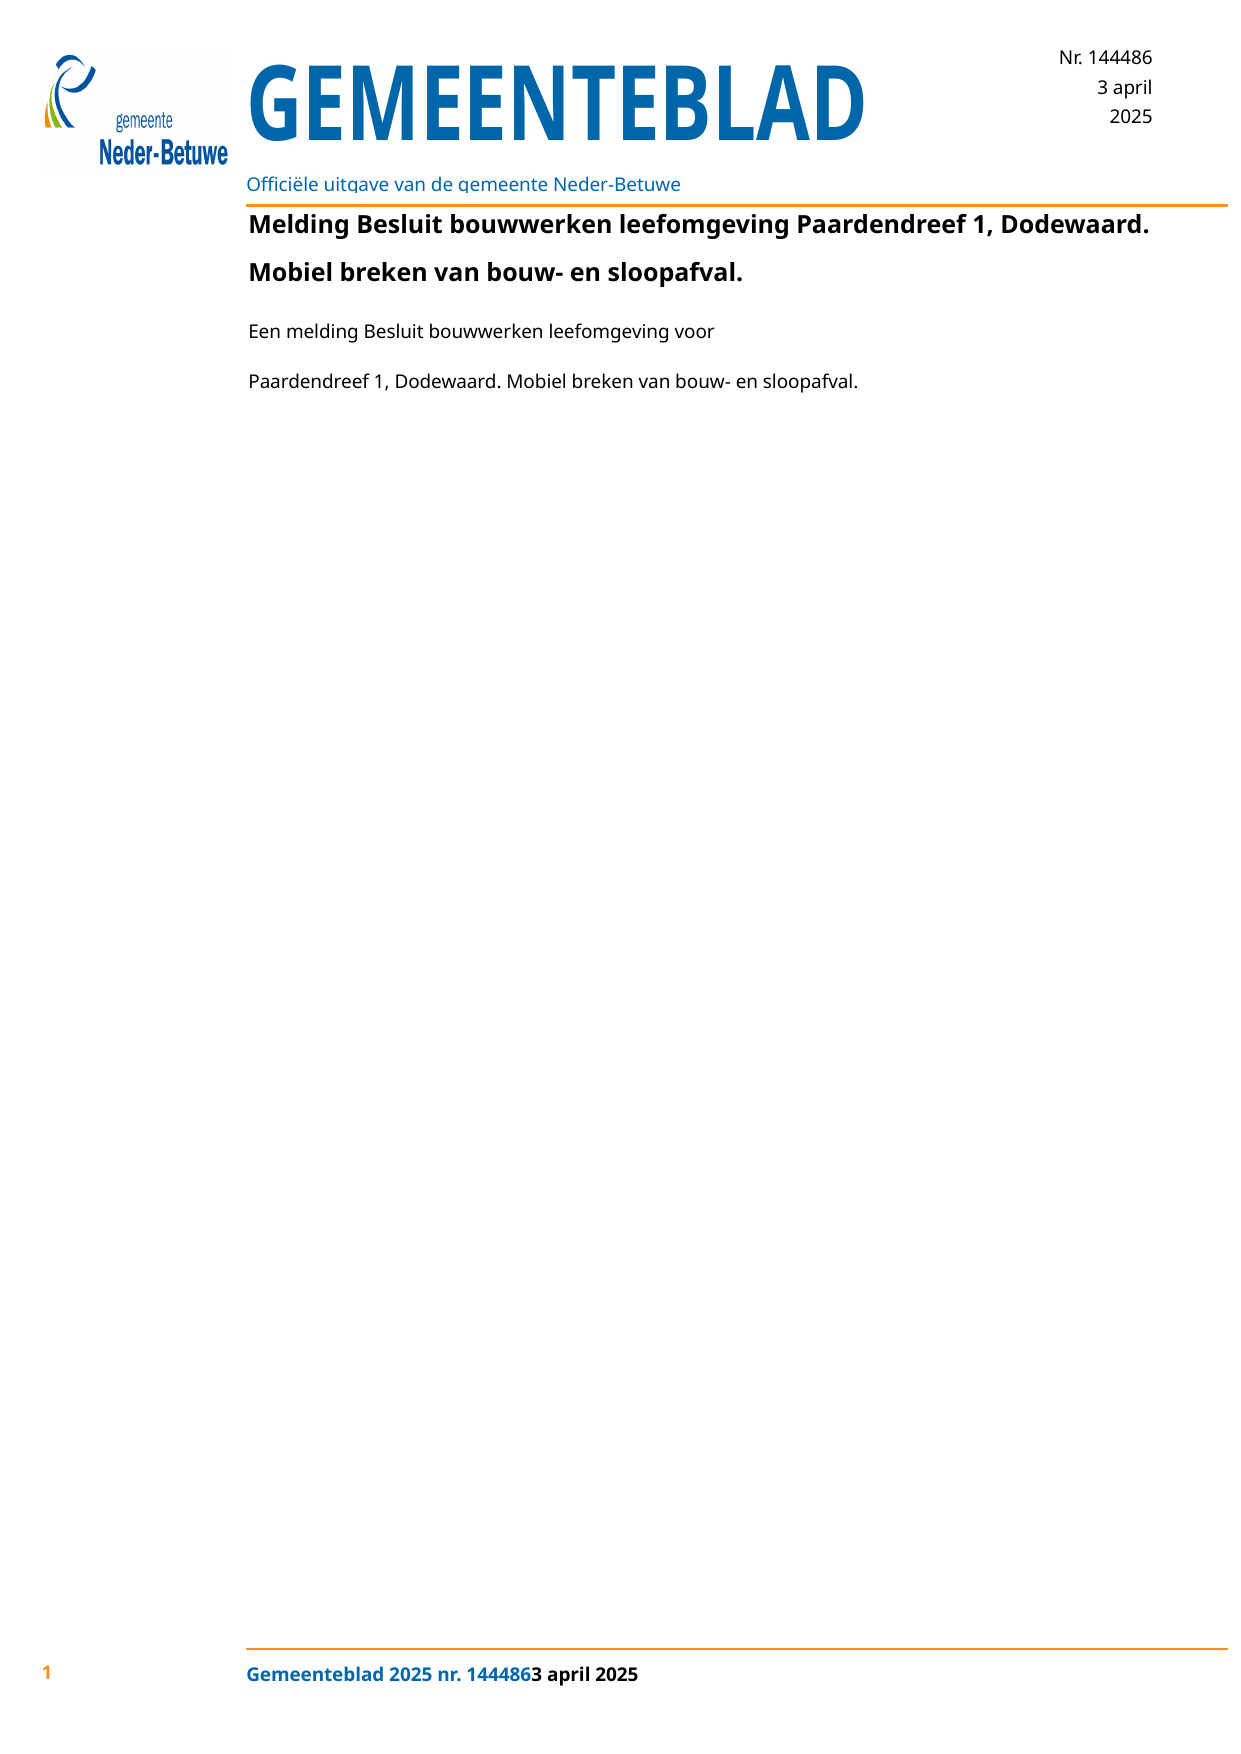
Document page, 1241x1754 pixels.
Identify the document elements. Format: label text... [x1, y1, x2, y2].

text Een melding Besluit bouwwerken leefomgeving voor [248, 318, 1152, 344]
text Paardendreef 1, Dodewaard. Mobiel breken van bouw- en sloopafval. [248, 368, 1152, 394]
text Melding Besluit bouwwerken leefomgeving Paardendreef 1, Dodewaard. Mobiel breken van bouw- en sloopafval. [248, 207, 1152, 288]
picture [41, 47, 231, 172]
